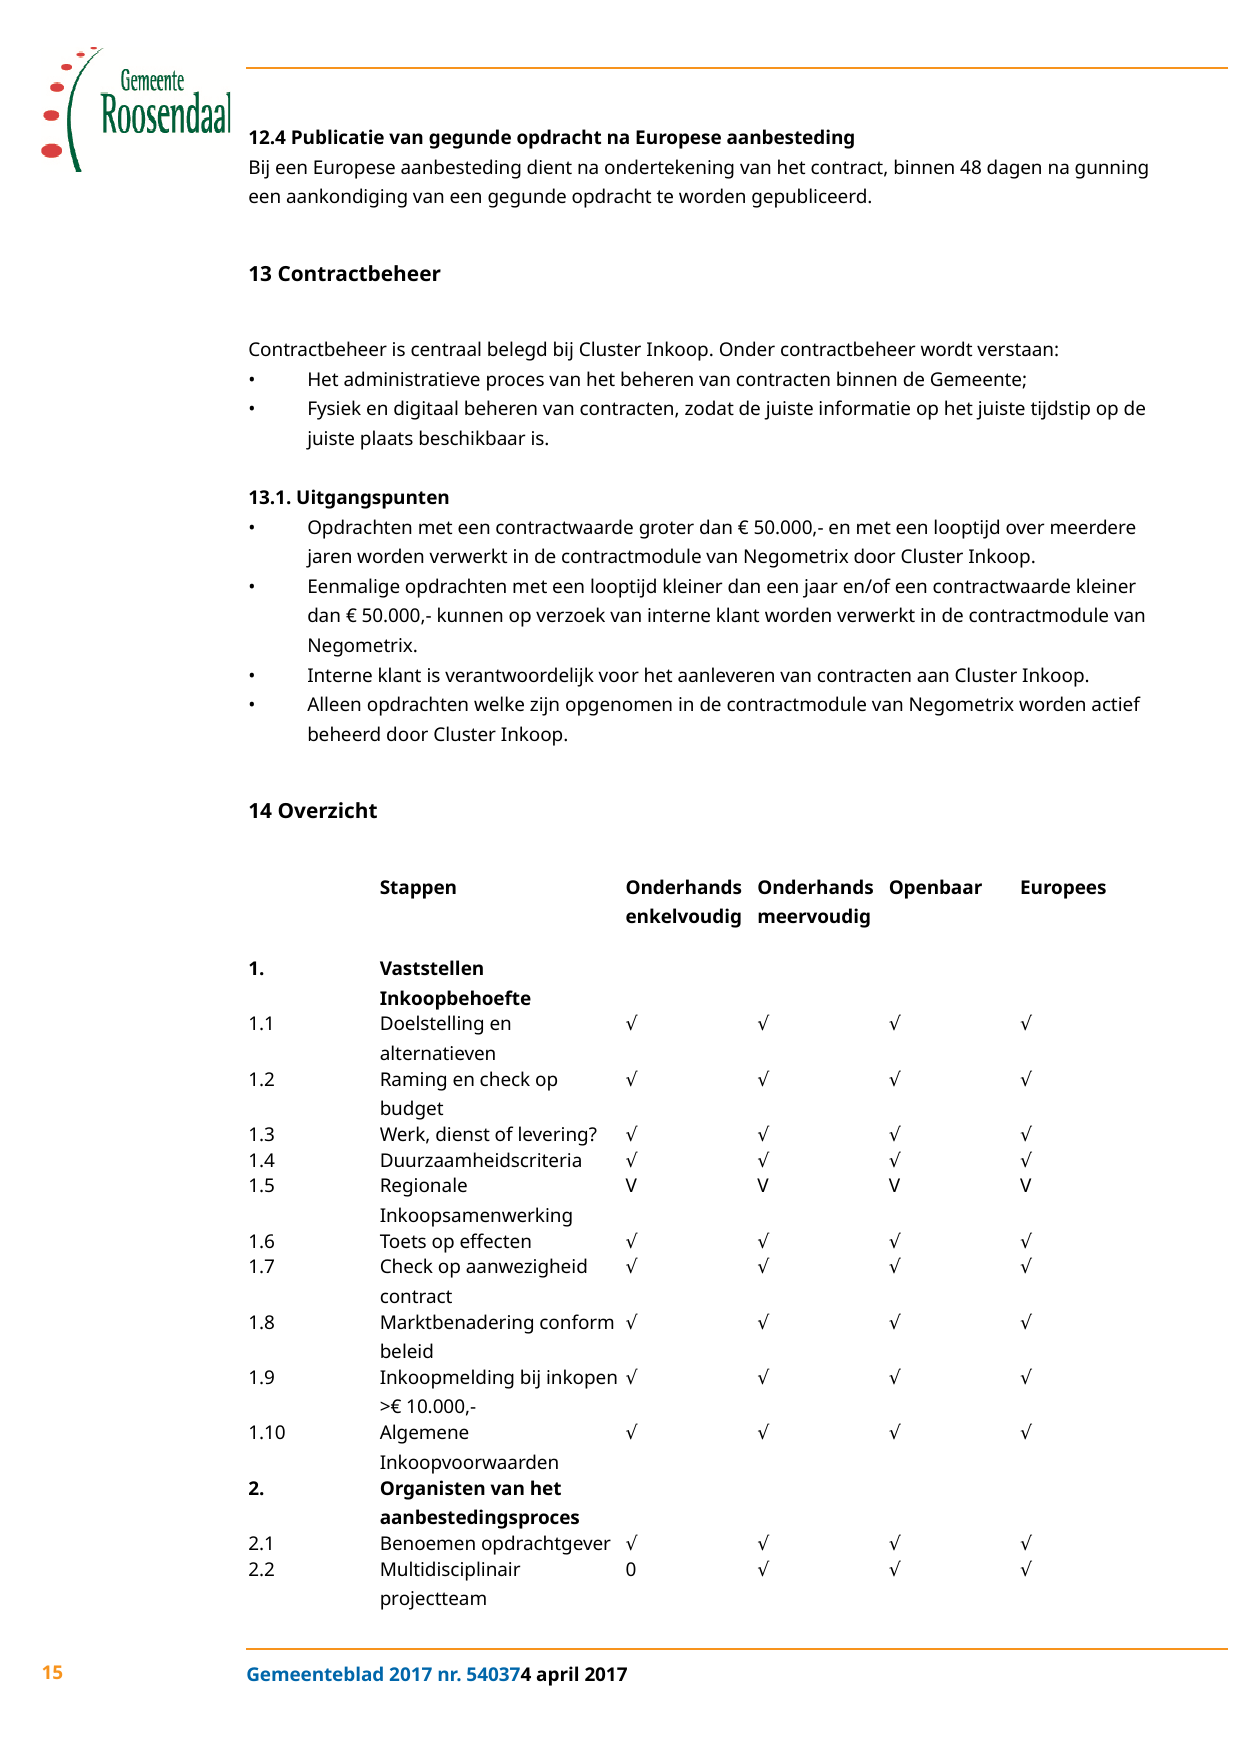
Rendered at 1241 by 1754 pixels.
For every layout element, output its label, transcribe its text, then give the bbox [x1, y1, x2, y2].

table_cell √ [625, 1364, 757, 1419]
table_cell √ [1020, 1010, 1152, 1066]
table_cell √ [625, 1147, 757, 1172]
table_header Openbaar [889, 874, 1020, 929]
table_cell √ [1020, 1228, 1152, 1253]
table_cell V [889, 1173, 1020, 1228]
table_cell 1.9 [248, 1364, 379, 1419]
table_cell Raming en check op budget [380, 1066, 625, 1121]
table_cell [1020, 1475, 1152, 1530]
text 13 Contractbeheer [248, 259, 1152, 287]
text 13.1. Uitgangspunten [248, 484, 1152, 510]
table_cell [248, 929, 379, 955]
list Eenmalige opdrachten met een looptijd kleiner dan een jaar en/of een contractwaarde kleiner dan € 50.000,- kunnen op verzoek van interne klant worden verwerkt in de contractmodule van Negometrix. [248, 573, 1152, 658]
table_cell 1.8 [248, 1309, 379, 1364]
table_cell Regionale Inkoopsamenwerking [380, 1173, 625, 1228]
table_cell √ [757, 1530, 888, 1556]
table_cell √ [625, 1420, 757, 1475]
table_cell 1. [248, 955, 379, 1010]
table_cell 2.2 [248, 1556, 379, 1611]
table_cell √ [625, 1066, 757, 1121]
table_cell 1.5 [248, 1173, 379, 1228]
text 12.4 Publicatie van gegunde opdracht na Europese aanbesteding [248, 124, 1152, 150]
table_header Europees [1020, 874, 1152, 929]
table_cell Algemene Inkoopvoorwaarden [380, 1420, 625, 1475]
list Het administratieve proces van het beheren van contracten binnen de Gemeente; [248, 366, 1152, 392]
table_cell 1.10 [248, 1420, 379, 1475]
table_cell Check op aanwezigheid contract [380, 1254, 625, 1309]
table_cell √ [625, 1010, 757, 1066]
text Bij een Europese aanbesteding dient na ondertekening van het contract, binnen 48 dagen na gunning een aankondiging van een gegunde opdracht te worden gepubliceerd. [248, 154, 1152, 209]
table_cell Benoemen opdrachtgever [380, 1530, 625, 1556]
table_cell √ [1020, 1066, 1152, 1121]
table_cell √ [757, 1066, 888, 1121]
table_cell √ [625, 1530, 757, 1556]
table_cell √ [757, 1309, 888, 1364]
table_cell 2.1 [248, 1530, 379, 1556]
table_cell Vaststellen Inkoopbehoefte [380, 955, 625, 1010]
picture [41, 47, 231, 172]
table_cell Marktbenadering conform beleid [380, 1309, 625, 1364]
table_cell √ [1020, 1309, 1152, 1364]
table_cell √ [757, 1147, 888, 1172]
table_cell [889, 929, 1020, 955]
table_cell 1.6 [248, 1228, 379, 1253]
table_cell Toets op effecten [380, 1228, 625, 1253]
table_cell 1.2 [248, 1066, 379, 1121]
table_cell √ [889, 1121, 1020, 1147]
table_cell Inkoopmelding bij inkopen >€ 10.000,- [380, 1364, 625, 1419]
table_cell [757, 929, 888, 955]
table_cell √ [757, 1556, 888, 1611]
table_cell √ [625, 1121, 757, 1147]
table_cell [757, 1475, 888, 1530]
table_cell 1.3 [248, 1121, 379, 1147]
table_cell √ [757, 1228, 888, 1253]
table_cell 0 [625, 1556, 757, 1611]
list Fysiek en digitaal beheren van contracten, zodat de juiste informatie op het juiste tijdstip op de juiste plaats beschikbaar is. [248, 396, 1152, 451]
table_cell [757, 955, 888, 1010]
table_header Onderhands meervoudig [757, 874, 888, 929]
table_cell [889, 1475, 1020, 1530]
table_cell √ [625, 1254, 757, 1309]
list Alleen opdrachten welke zijn opgenomen in de contractmodule van Negometrix worden actief beheerd door Cluster Inkoop. [248, 691, 1152, 747]
table_cell √ [1020, 1147, 1152, 1172]
table_cell √ [889, 1364, 1020, 1419]
table_cell 1.7 [248, 1254, 379, 1309]
table_cell √ [757, 1420, 888, 1475]
table_cell [380, 929, 625, 955]
table_cell [1020, 955, 1152, 1010]
table_cell √ [1020, 1254, 1152, 1309]
table_cell √ [1020, 1530, 1152, 1556]
table_cell [625, 955, 757, 1010]
table_cell V [625, 1173, 757, 1228]
table_cell [1020, 929, 1152, 955]
table_cell √ [889, 1420, 1020, 1475]
table_cell 2. [248, 1475, 379, 1530]
list Opdrachten met een contractwaarde groter dan € 50.000,- en met een looptijd over meerdere jaren worden verwerkt in de contractmodule van Negometrix door Cluster Inkoop. [248, 514, 1152, 569]
text Contractbeheer is centraal belegd bij Cluster Inkoop. Onder contractbeheer wordt verstaan: [248, 336, 1152, 362]
table_cell √ [1020, 1420, 1152, 1475]
table_cell √ [889, 1066, 1020, 1121]
table_cell √ [757, 1254, 888, 1309]
table_cell 1.1 [248, 1010, 379, 1066]
table_cell [625, 929, 757, 955]
table_cell √ [1020, 1556, 1152, 1611]
table_cell Duurzaamheidscriteria [380, 1147, 625, 1172]
table_cell √ [889, 1556, 1020, 1611]
table_cell V [1020, 1173, 1152, 1228]
table_cell √ [1020, 1364, 1152, 1419]
table_cell Organisten van het aanbestedingsproces [380, 1475, 625, 1530]
table_cell √ [757, 1010, 888, 1066]
table_cell Werk, dienst of levering? [380, 1121, 625, 1147]
table_cell √ [757, 1121, 888, 1147]
table_cell Multidisciplinair projectteam [380, 1556, 625, 1611]
table_header Stappen [380, 874, 625, 929]
table_cell V [757, 1173, 888, 1228]
table_cell √ [625, 1309, 757, 1364]
table_cell 1.4 [248, 1147, 379, 1172]
table_header [248, 874, 379, 929]
table_cell √ [889, 1010, 1020, 1066]
table_cell Doelstelling en alternatieven [380, 1010, 625, 1066]
table_cell √ [757, 1364, 888, 1419]
table_cell √ [889, 1147, 1020, 1172]
table_header Onderhands enkelvoudig [625, 874, 757, 929]
table_cell √ [889, 1254, 1020, 1309]
table_cell √ [889, 1530, 1020, 1556]
table_cell √ [889, 1309, 1020, 1364]
table_cell √ [1020, 1121, 1152, 1147]
table_cell [889, 955, 1020, 1010]
table_cell √ [889, 1228, 1020, 1253]
list Interne klant is verantwoordelijk voor het aanleveren van contracten aan Cluster Inkoop. [248, 662, 1152, 688]
table_cell [625, 1475, 757, 1530]
text 14 Overzicht [248, 796, 1152, 825]
table_cell √ [625, 1228, 757, 1253]
